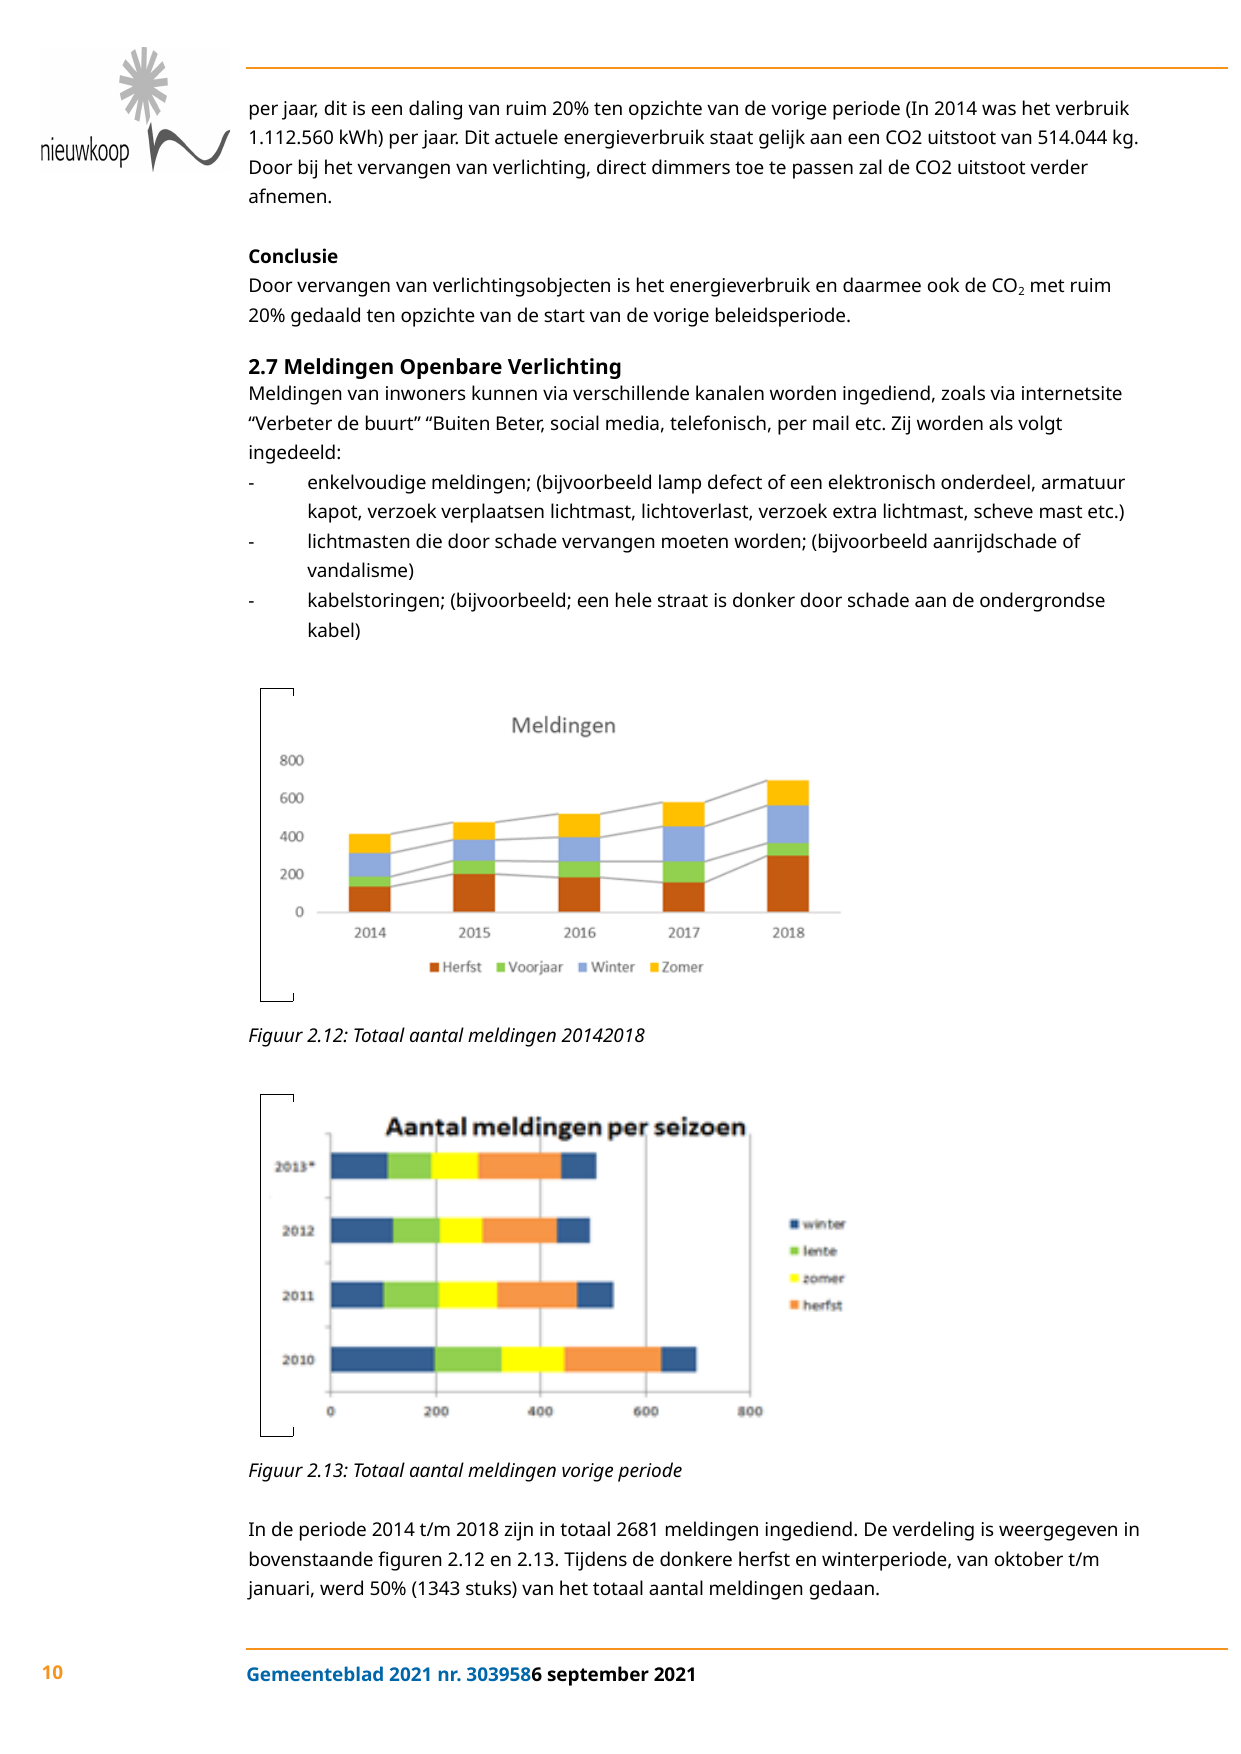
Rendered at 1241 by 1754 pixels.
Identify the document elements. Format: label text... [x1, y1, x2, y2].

picture [41, 47, 231, 172]
picture [268, 1102, 860, 1427]
text In de periode 2014 t/m 2018 zijn in totaal 2681 meldingen ingediend. De verdeling is weergegeven in bovenstaande figuren 2.12 en 2.13. Tijdens de donkere herfst en winterperiode, van oktober t/m januari, werd 50% (1343 stuks) van het totaal aantal meldingen gedaan. [248, 1516, 1152, 1601]
text per jaar, dit is een daling van ruim 20% ten opzichte van de vorige periode (In 2014 was het verbruik 1.112.560 kWh) per jaar. Dit actuele energieverbruik staat gelijk aan een CO2 uitstoot van 514.044 kg. Door bij het vervangen van verlichting, direct dimmers toe te passen zal de CO2 uitstoot verder afnemen. [248, 95, 1152, 209]
list kabelstoringen; (bijvoorbeeld; een hele straat is donker door schade aan de ondergrondse kabel) [248, 587, 1152, 643]
list enkelvoudige meldingen; (bijvoorbeeld lamp defect of een elektronisch onderdeel, armatuur kapot, verzoek verplaatsen lichtmast, lichtoverlast, verzoek extra lichtmast, scheve mast etc.) [248, 469, 1152, 524]
table_header Conclusie Door vervangen van verlichtingsobjecten is het energieverbruik en daarmee ook de CO2 met ruim 20% gedaald ten opzichte van de start van de vorige beleidsperiode. [248, 243, 1152, 328]
picture [268, 696, 860, 993]
text Meldingen van inwoners kunnen via verschillende kanalen worden ingediend, zoals via internetsite “Verbeter de buurt” “Buiten Beter, social media, telefonisch, per mail etc. Zij worden als volgt ingedeeld: [248, 380, 1152, 465]
text Figuur 2.13: Totaal aantal meldingen vorige periode [248, 1457, 1152, 1483]
text 2.7 Meldingen Openbare Verlichting [248, 352, 1152, 380]
list lichtmasten die door schade vervangen moeten worden; (bijvoorbeeld aanrijdschade of vandalisme) [248, 528, 1152, 583]
text Figuur 2.12: Totaal aantal meldingen 20142018 [248, 1022, 1152, 1048]
